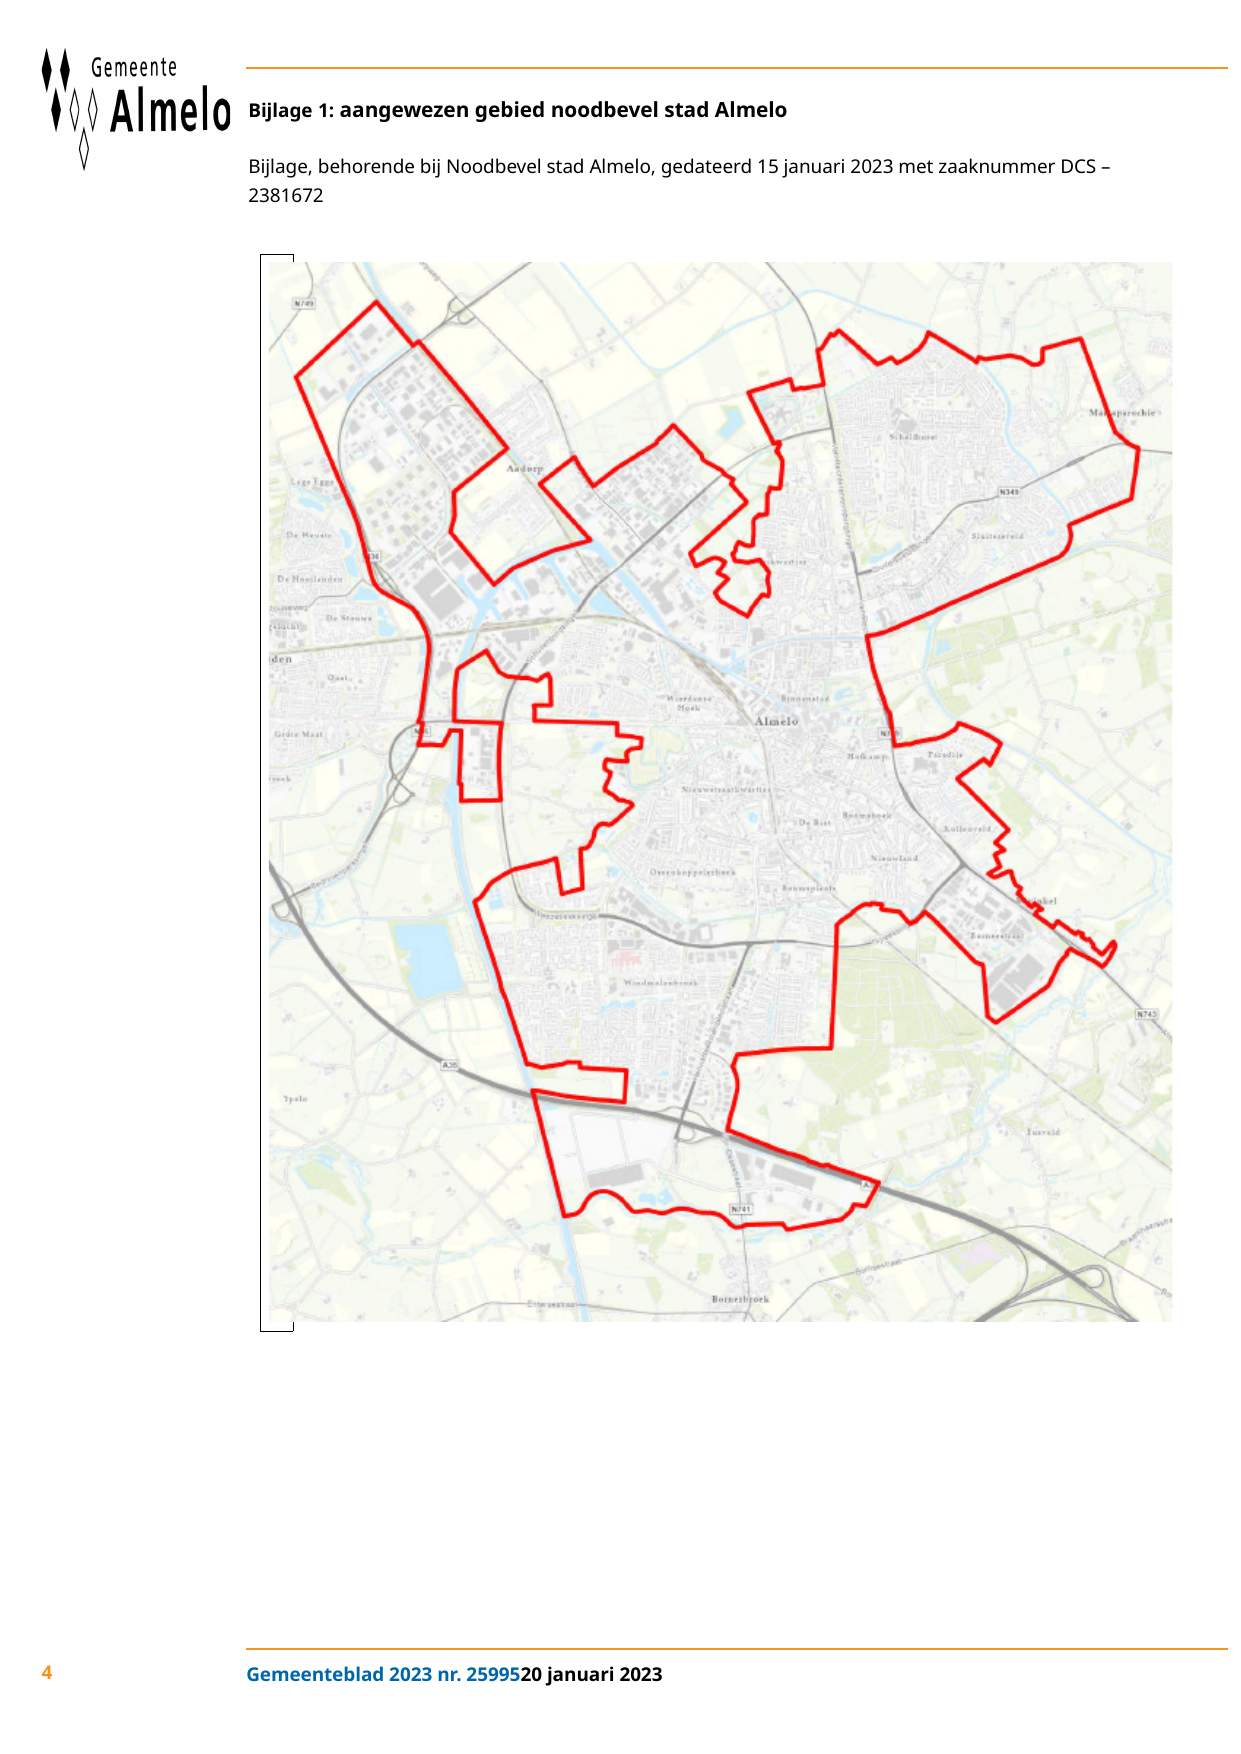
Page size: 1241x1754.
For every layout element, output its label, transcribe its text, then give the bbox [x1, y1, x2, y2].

text Bijlage, behorende bij Noodbevel stad Almelo, gedateerd 15 januari 2023 met zaaknummer DCS – 2381672 [248, 153, 1152, 208]
picture [268, 262, 1173, 1322]
text Bijlage 1: aangewezen gebied noodbevel stad Almelo [248, 95, 1152, 123]
picture [41, 47, 231, 172]
